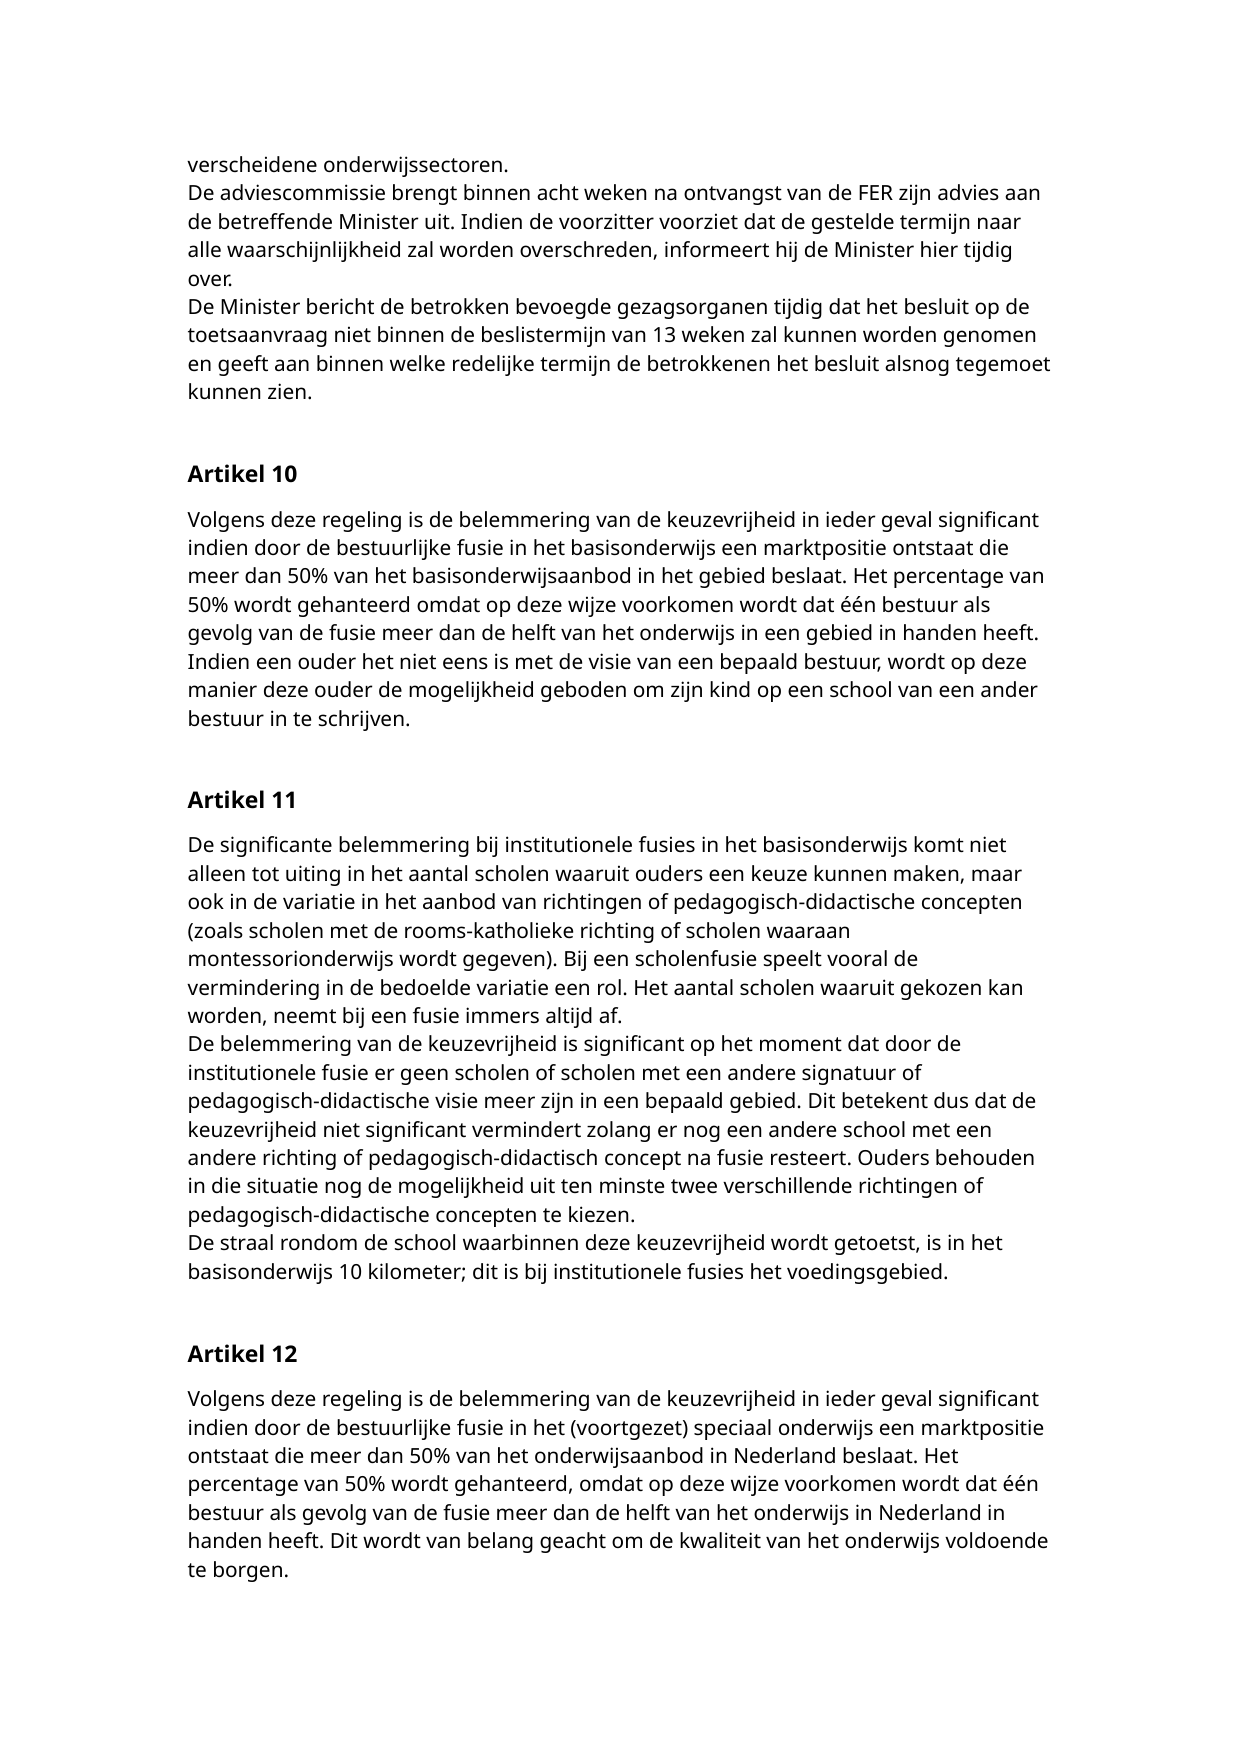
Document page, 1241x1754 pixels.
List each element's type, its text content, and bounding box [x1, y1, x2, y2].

text De belemmering van de keuzevrijheid is significant op het moment dat door de institutionele fusie er geen scholen of scholen met een andere signatuur of pedagogisch-didactische visie meer zijn in een bepaald gebied. Dit betekent dus dat de keuzevrijheid niet significant vermindert zolang er nog een andere school met een andere richting of pedagogisch-didactisch concept na fusie resteert. Ouders behouden in die situatie nog de mogelijkheid uit ten minste twee verschillende richtingen of pedagogisch-didactische concepten te kiezen. [187, 1029, 1053, 1228]
text De significante belemmering bij institutionele fusies in het basisonderwijs komt niet alleen tot uiting in het aantal scholen waaruit ouders een keuze kunnen maken, maar ook in de variatie in het aanbod van richtingen of pedagogisch-didactische concepten (zoals scholen met de rooms-katholieke richting of scholen waaraan montessorionderwijs wordt gegeven). Bij een scholenfusie speelt vooral de vermindering in de bedoelde variatie een rol. Het aantal scholen waaruit gekozen kan worden, neemt bij een fusie immers altijd af. [187, 830, 1053, 1029]
text verscheidene onderwijssectoren. [187, 150, 1053, 178]
text De Minister bericht de betrokken bevoegde gezagsorganen tijdig dat het besluit op de toetsaanvraag niet binnen de beslistermijn van 13 weken zal kunnen worden genomen en geeft aan binnen welke redelijke termijn de betrokkenen het besluit alsnog tegemoet kunnen zien. [187, 292, 1053, 406]
subtitle Artikel 12 [187, 1338, 1053, 1369]
text Volgens deze regeling is de belemmering van de keuzevrijheid in ieder geval significant indien door de bestuurlijke fusie in het basisonderwijs een marktpositie ontstaat die meer dan 50% van het basisonderwijsaanbod in het gebied beslaat. Het percentage van 50% wordt gehanteerd omdat op deze wijze voorkomen wordt dat één bestuur als gevolg van de fusie meer dan de helft van het onderwijs in een gebied in handen heeft. Indien een ouder het niet eens is met de visie van een bepaald bestuur, wordt op deze manier deze ouder de mogelijkheid geboden om zijn kind op een school van een ander bestuur in te schrijven. [187, 505, 1053, 732]
text Volgens deze regeling is de belemmering van de keuzevrijheid in ieder geval significant indien door de bestuurlijke fusie in het (voortgezet) speciaal onderwijs een marktpositie ontstaat die meer dan 50% van het onderwijsaanbod in Nederland beslaat. Het percentage van 50% wordt gehanteerd, omdat op deze wijze voorkomen wordt dat één bestuur als gevolg van de fusie meer dan de helft van het onderwijs in Nederland in handen heeft. Dit wordt van belang geacht om de kwaliteit van het onderwijs voldoende te borgen. [187, 1384, 1053, 1583]
subtitle Artikel 10 [187, 458, 1053, 490]
text De straal rondom de school waarbinnen deze keuzevrijheid wordt getoetst, is in het basisonderwijs 10 kilometer; dit is bij institutionele fusies het voedingsgebied. [187, 1228, 1053, 1285]
subtitle Artikel 11 [187, 784, 1053, 815]
text De adviescommissie brengt binnen acht weken na ontvangst van de FER zijn advies aan de betreffende Minister uit. Indien de voorzitter voorziet dat de gestelde termijn naar alle waarschijnlijkheid zal worden overschreden, informeert hij de Minister hier tijdig over. [187, 178, 1053, 292]
